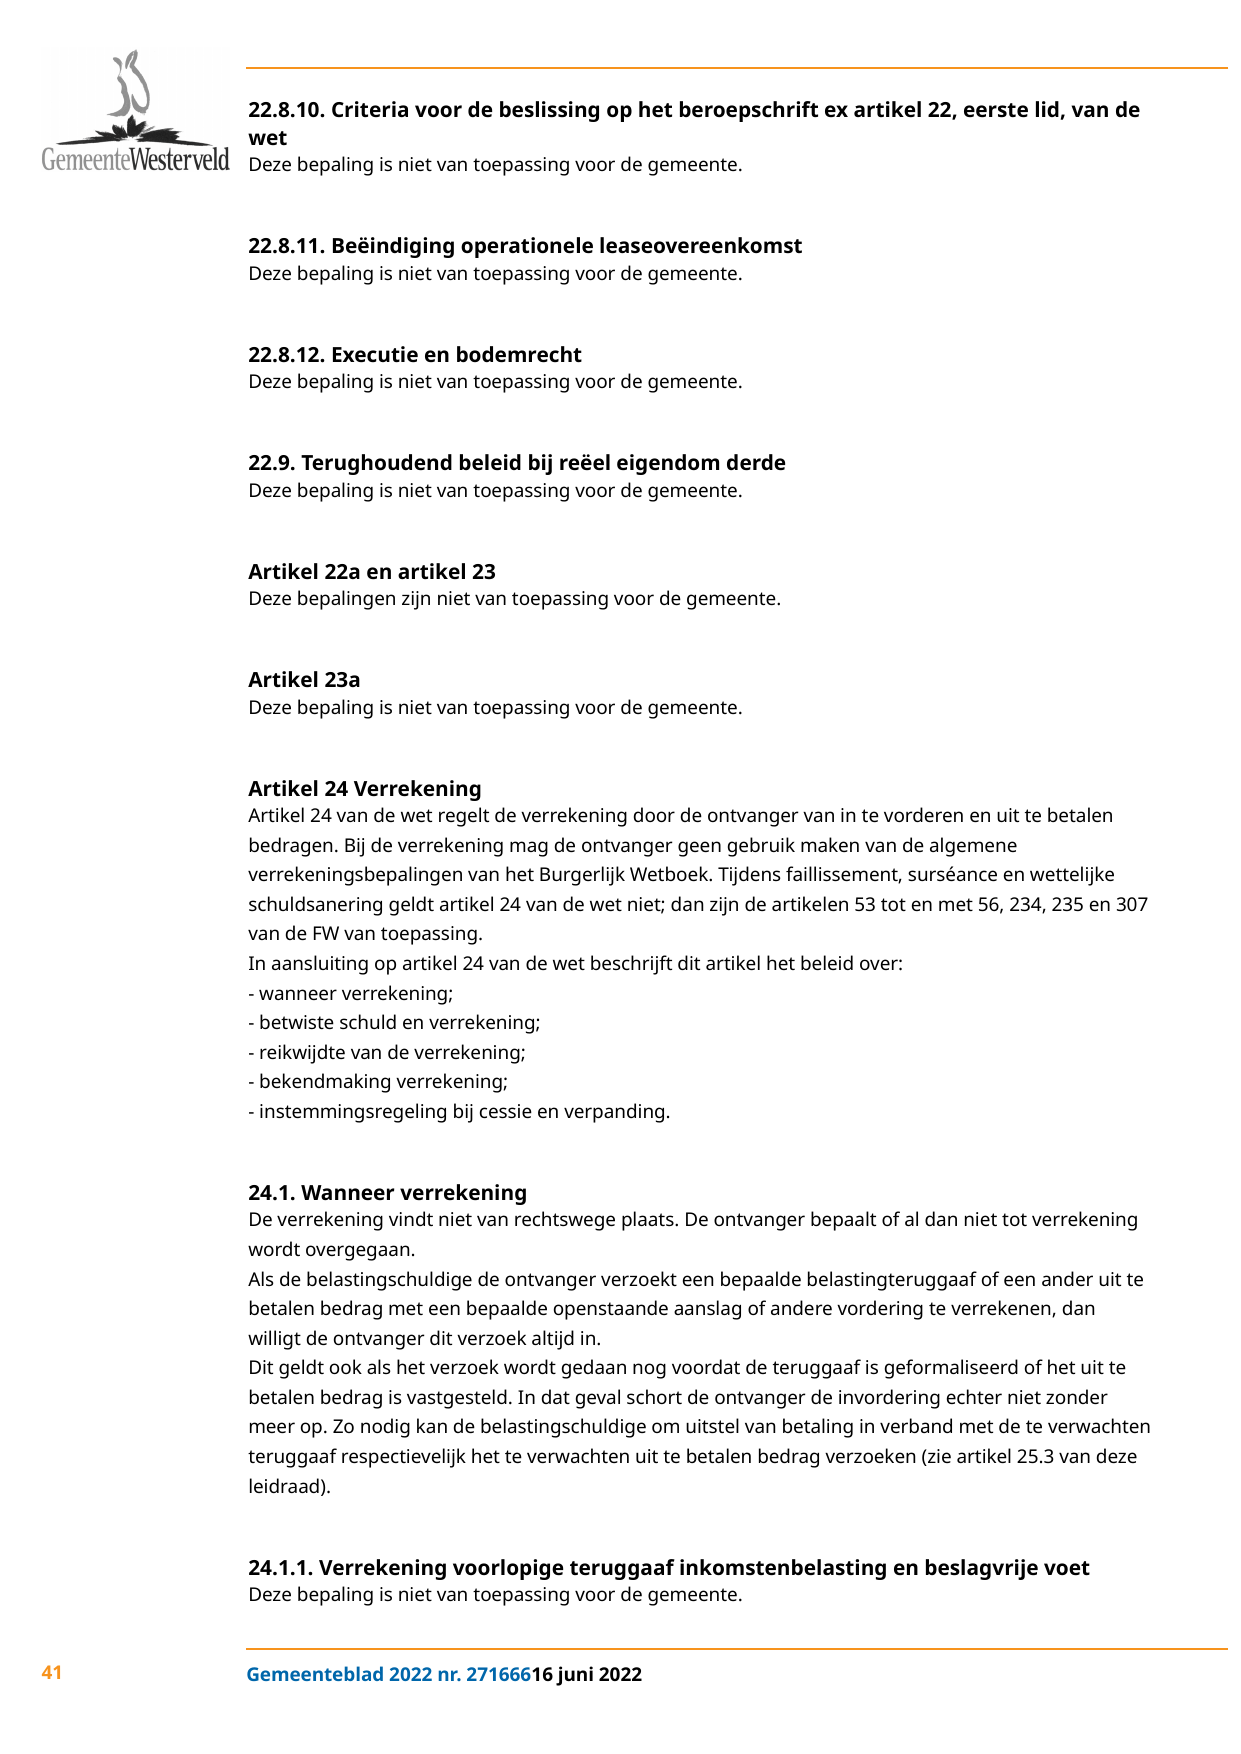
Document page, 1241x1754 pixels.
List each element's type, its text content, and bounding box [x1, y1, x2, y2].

text Deze bepaling is niet van toepassing voor de gemeente. [248, 260, 1152, 286]
text - betwiste schuld en verrekening; [248, 1009, 1152, 1035]
text - wanneer verrekening; [248, 980, 1152, 1006]
text 22.8.12. Executie en bodemrecht [248, 340, 1152, 368]
text Als de belastingschuldige de ontvanger verzoekt een bepaalde belastingteruggaaf of een ander uit te betalen bedrag met een bepaalde openstaande aanslag of andere vordering te verrekenen, dan willigt de ontvanger dit verzoek altijd in. [248, 1266, 1152, 1351]
text 24.1.1. Verrekening voorlopige teruggaaf inkomstenbelasting en beslagvrije voet [248, 1553, 1152, 1581]
text De verrekening vindt niet van rechtswege plaats. De ontvanger bepaalt of al dan niet tot verrekening wordt overgegaan. [248, 1207, 1152, 1262]
text Deze bepaling is niet van toepassing voor de gemeente. [248, 1581, 1152, 1607]
text 22.9. Terughoudend beleid bij reëel eigendom derde [248, 448, 1152, 477]
text Artikel 24 van de wet regelt de verrekening door de ontvanger van in te vorderen en uit te betalen bedragen. Bij de verrekening mag de ontvanger geen gebruik maken van de algemene verrekeningsbepalingen van het Burgerlijk Wetboek. Tijdens faillissement, surséance en wettelijke schuldsanering geldt artikel 24 van de wet niet; dan zijn de artikelen 53 tot en met 56, 234, 235 en 307 van de FW van toepassing. [248, 802, 1152, 946]
text 24.1. Wanneer verrekening [248, 1178, 1152, 1207]
text Artikel 22a en artikel 23 [248, 557, 1152, 585]
text Dit geldt ook als het verzoek wordt gedaan nog voordat de teruggaaf is geformaliseerd of het uit te betalen bedrag is vastgesteld. In dat geval schort de ontvanger de invordering echter niet zonder meer op. Zo nodig kan de belastingschuldige om uitstel van betaling in verband met de te verwachten teruggaaf respectievelijk het te verwachten uit te betalen bedrag verzoeken (zie artikel 25.3 van deze leidraad). [248, 1354, 1152, 1498]
text Deze bepaling is niet van toepassing voor de gemeente. [248, 477, 1152, 503]
text - instemmingsregeling bij cessie en verpanding. [248, 1098, 1152, 1124]
text Deze bepaling is niet van toepassing voor de gemeente. [248, 694, 1152, 719]
text 22.8.11. Beëindiging operationele leaseovereenkomst [248, 232, 1152, 260]
text In aansluiting op artikel 24 van de wet beschrijft dit artikel het beleid over: [248, 950, 1152, 976]
text Deze bepaling is niet van toepassing voor de gemeente. [248, 368, 1152, 394]
text Artikel 24 Verrekening [248, 774, 1152, 802]
text Artikel 23a [248, 665, 1152, 694]
text - bekendmaking verrekening; [248, 1068, 1152, 1094]
text Deze bepalingen zijn niet van toepassing voor de gemeente. [248, 585, 1152, 611]
text Deze bepaling is niet van toepassing voor de gemeente. [248, 152, 1152, 177]
picture [41, 47, 231, 172]
text 22.8.10. Criteria voor de beslissing op het beroepschrift ex artikel 22, eerste lid, van de wet [248, 95, 1152, 152]
text - reikwijdte van de verrekening; [248, 1039, 1152, 1065]
